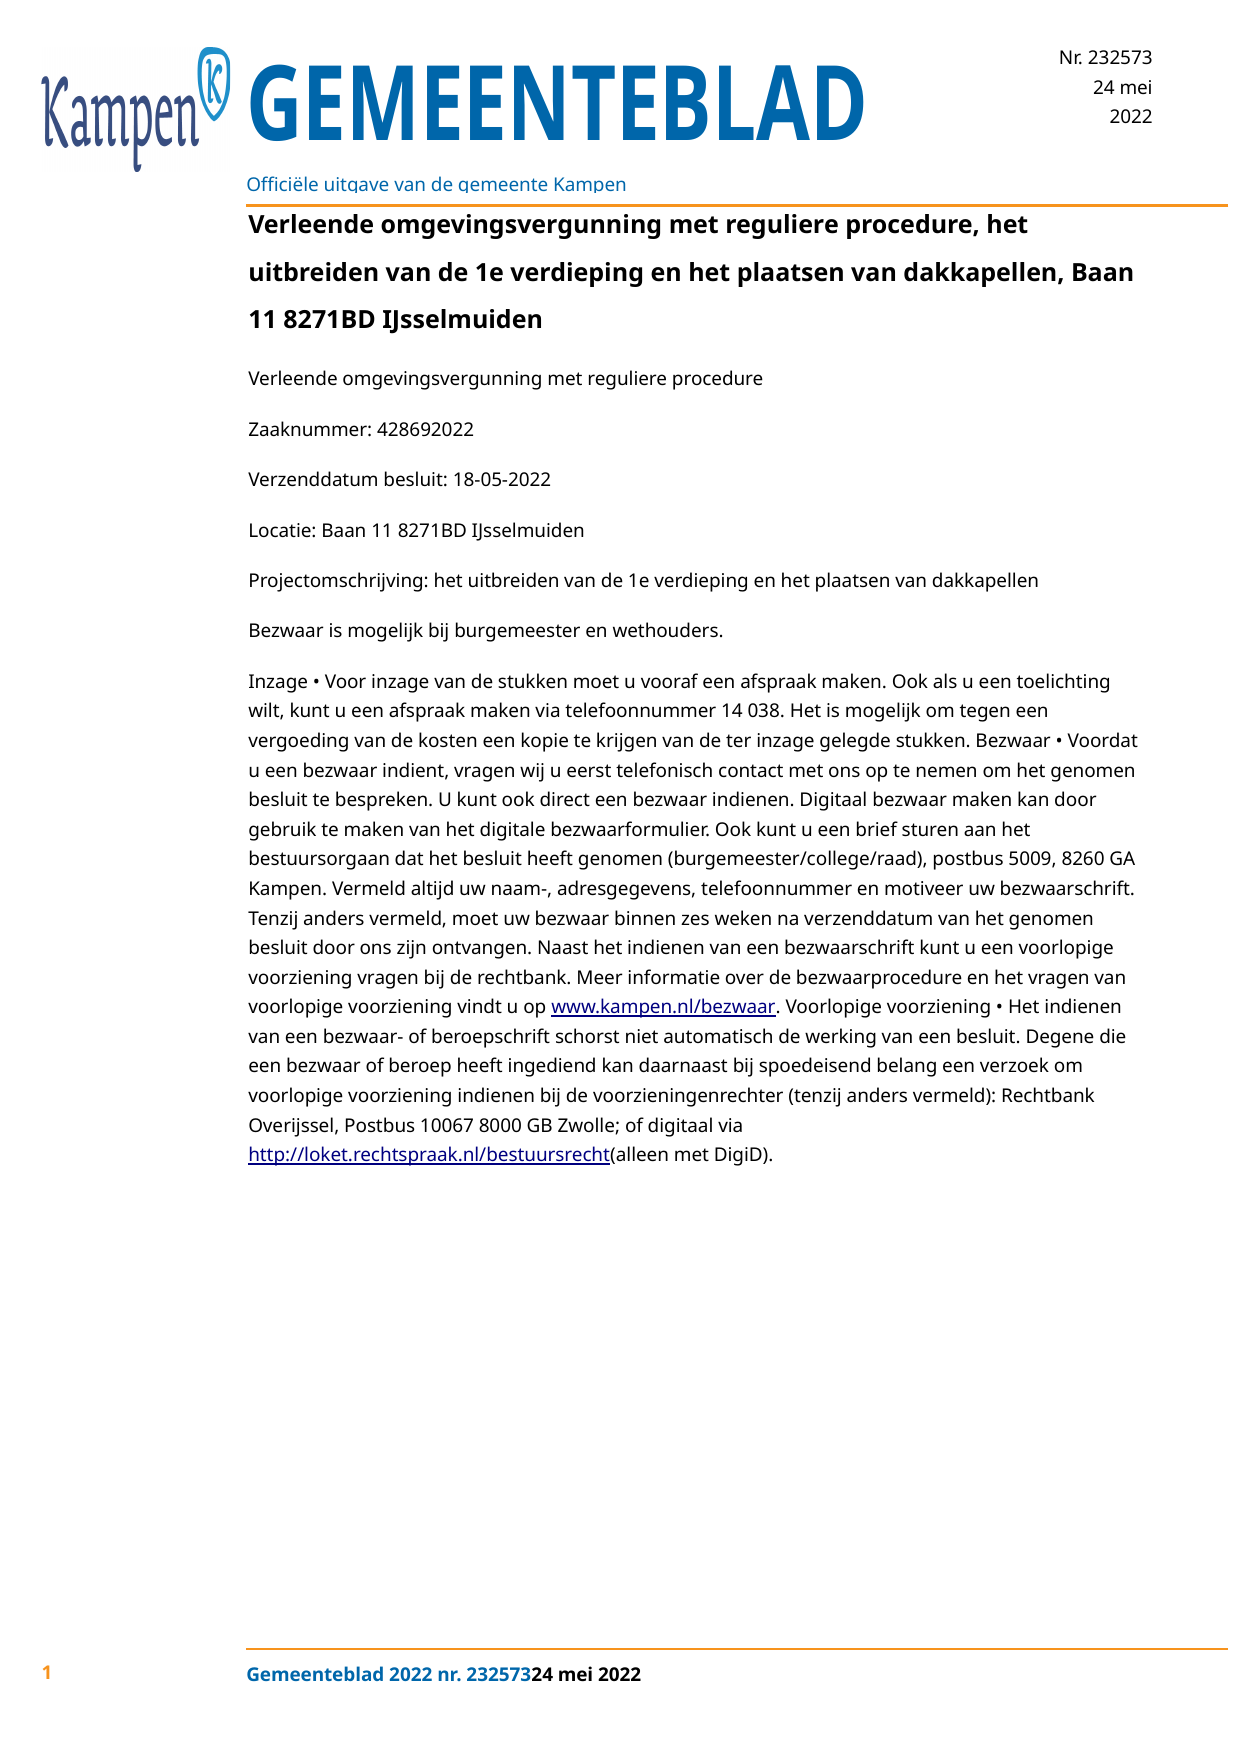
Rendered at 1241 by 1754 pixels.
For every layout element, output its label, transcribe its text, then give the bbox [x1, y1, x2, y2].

text Bezwaar is mogelijk bij burgemeester en wethouders. [248, 618, 1152, 643]
text Verzenddatum besluit: 18-05-2022 [248, 466, 1152, 492]
text Projectomschrijving: het uitbreiden van de 1e verdieping en het plaatsen van dakkapellen [248, 567, 1152, 593]
text Zaaknummer: 428692022 [248, 416, 1152, 442]
text Verleende omgevingsvergunning met reguliere procedure, het uitbreiden van de 1e verdieping en het plaatsen van dakkapellen, Baan 11 8271BD IJsselmuiden [248, 207, 1152, 336]
text Verleende omgevingsvergunning met reguliere procedure [248, 366, 1152, 391]
picture [41, 47, 231, 172]
text Inzage • Voor inzage van de stukken moet u vooraf een afspraak maken. Ook als u een toelichting wilt, kunt u een afspraak maken via telefoonnummer 14 038. Het is mogelijk om tegen een vergoeding van de kosten een kopie te krijgen van de ter inzage gelegde stukken. Bezwaar • Voordat u een bezwaar indient, vragen wij u eerst telefonisch contact met ons op te nemen om het genomen besluit te bespreken. U kunt ook direct een bezwaar indienen. Digitaal bezwaar maken kan door gebruik te maken van het digitale bezwaarformulier. Ook kunt u een brief sturen aan het bestuursorgaan dat het besluit heeft genomen (burgemeester/college/raad), postbus 5009, 8260 GA Kampen. Vermeld altijd uw naam-, adresgegevens, telefoonnummer en motiveer uw bezwaarschrift. Tenzij anders vermeld, moet uw bezwaar binnen zes weken na verzenddatum van het genomen besluit door ons zijn ontvangen. Naast het indienen van een bezwaarschrift kunt u een voorlopige voorziening vragen bij de rechtbank. Meer informatie over de bezwaarprocedure en het vragen van voorlopige voorziening vindt u op www.kampen.nl/bezwaar. Voorlopige voorziening • Het indienen van een bezwaar- of beroepschrift schorst niet automatisch de werking van een besluit. Degene die een bezwaar of beroep heeft ingediend kan daarnaast bij spoedeisend belang een verzoek om voorlopige voorziening indienen bij de voorzieningenrechter (tenzij anders vermeld): Rechtbank Overijssel, Postbus 10067 8000 GB Zwolle; of digitaal via http://loket.rechtspraak.nl/bestuursrecht(alleen met DigiD). [248, 668, 1152, 1167]
text Locatie: Baan 11 8271BD IJsselmuiden [248, 517, 1152, 542]
